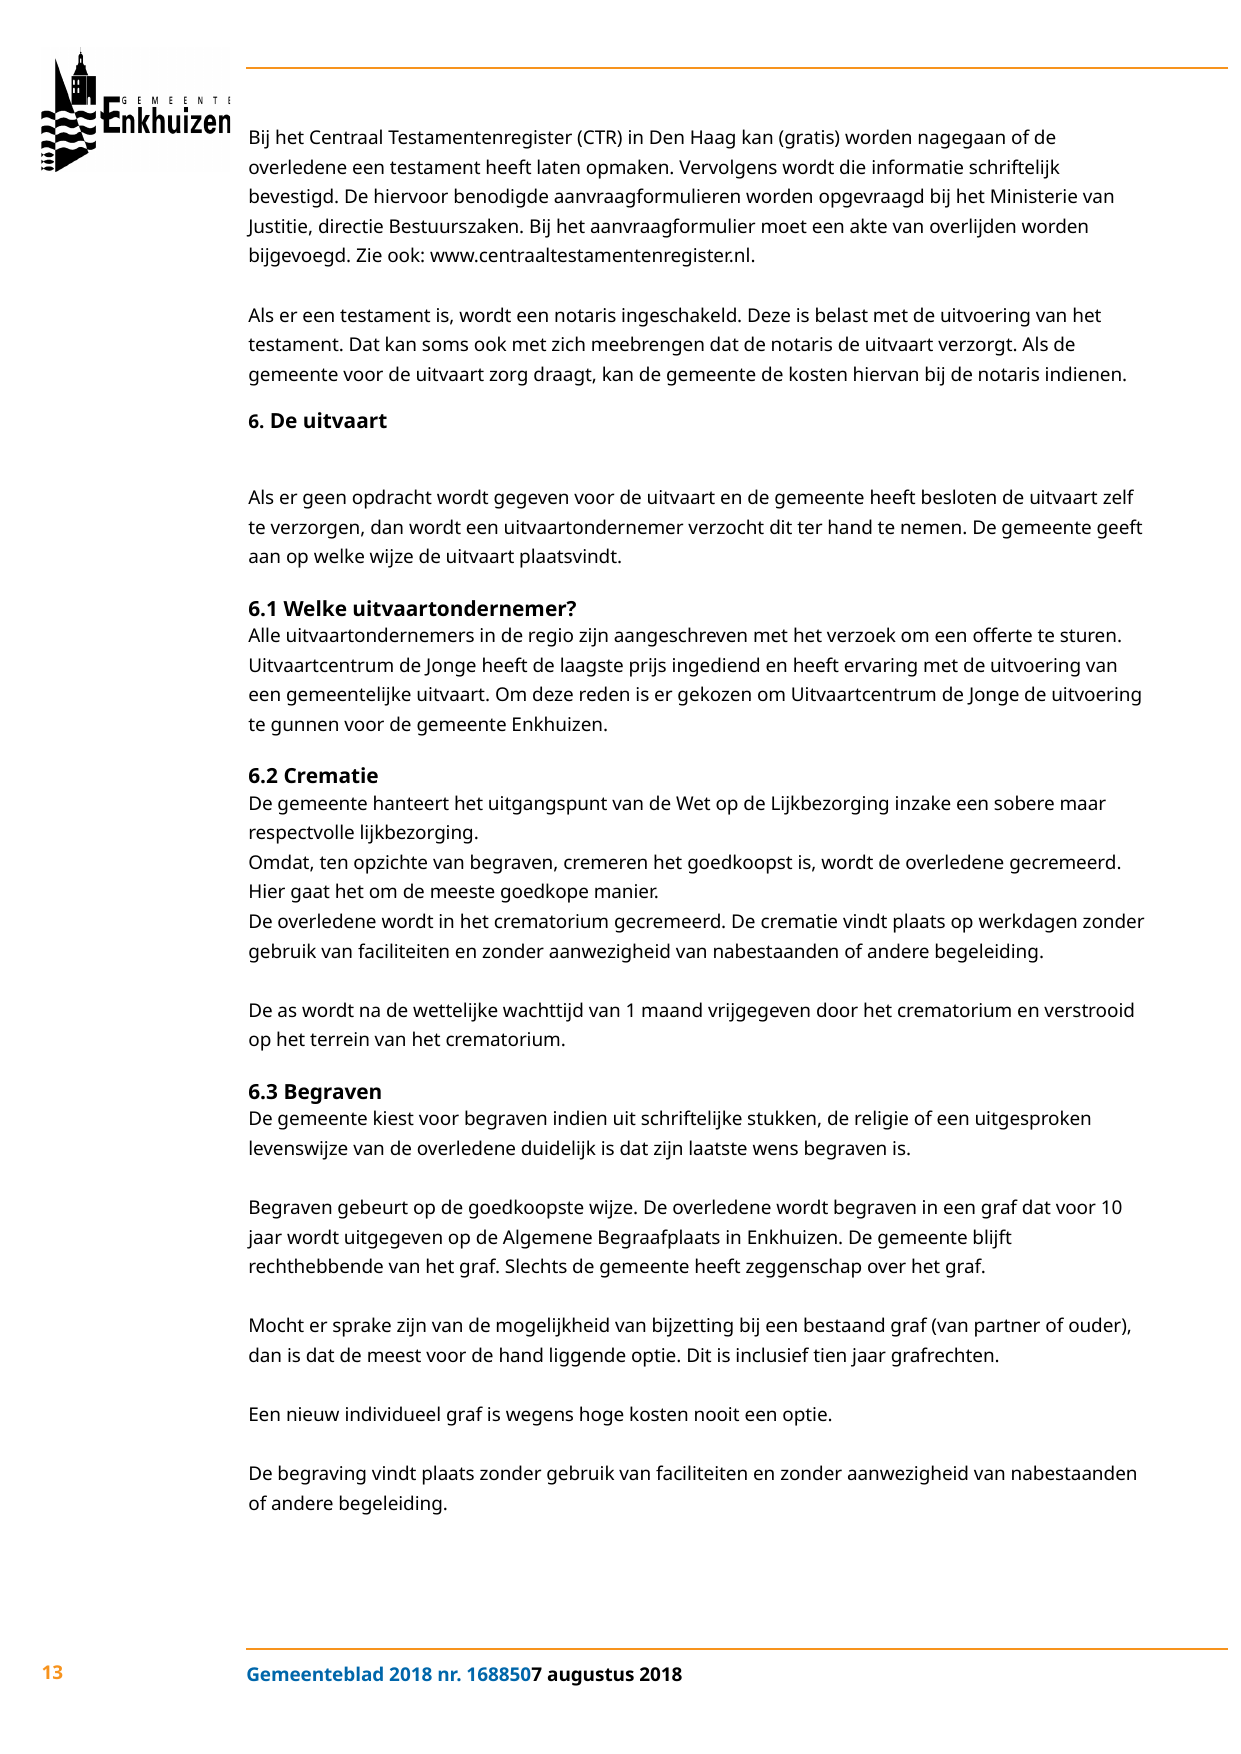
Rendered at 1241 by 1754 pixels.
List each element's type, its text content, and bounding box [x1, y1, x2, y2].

text 6.2 Crematie [248, 762, 1152, 790]
text 6.1 Welke uitvaartondernemer? [248, 594, 1152, 622]
text De begraving vindt plaats zonder gebruik van faciliteiten en zonder aanwezigheid van nabestaanden of andere begeleiding. [248, 1461, 1152, 1516]
text Bij het Centraal Testamentenregister (CTR) in Den Haag kan (gratis) worden nagegaan of de overledene een testament heeft laten opmaken. Vervolgens wordt die informatie schriftelijk bevestigd. De hiervoor benodigde aanvraagformulieren worden opgevraagd bij het Ministerie van Justitie, directie Bestuurszaken. Bij het aanvraagformulier moet een akte van overlijden worden bijgevoegd. Zie ook: www.centraaltestamentenregister.nl. [248, 124, 1152, 268]
text Uitvaartcentrum de Jonge heeft de laagste prijs ingediend en heeft ervaring met de uitvoering van een gemeentelijke uitvaart. Om deze reden is er gekozen om Uitvaartcentrum de Jonge de uitvoering te gunnen voor de gemeente Enkhuizen. [248, 652, 1152, 737]
text De overledene wordt in het crematorium gecremeerd. De crematie vindt plaats op werkdagen zonder gebruik van faciliteiten en zonder aanwezigheid van nabestaanden of andere begeleiding. [248, 908, 1152, 964]
text Als er een testament is, wordt een notaris ingeschakeld. Deze is belast met de uitvoering van het testament. Dat kan soms ook met zich meebrengen dat de notaris de uitvaart verzorgt. Als de gemeente voor de uitvaart zorg draagt, kan de gemeente de kosten hiervan bij de notaris indienen. [248, 302, 1152, 387]
text De as wordt na de wettelijke wachttijd van 1 maand vrijgegeven door het crematorium en verstrooid op het terrein van het crematorium. [248, 997, 1152, 1052]
text Omdat, ten opzichte van begraven, cremeren het goedkoopst is, wordt de overledene gecremeerd. Hier gaat het om de meeste goedkope manier. [248, 849, 1152, 904]
text 6.3 Begraven [248, 1077, 1152, 1106]
picture [41, 47, 231, 172]
text Als er geen opdracht wordt gegeven voor de uitvaart en de gemeente heeft besloten de uitvaart zelf te verzorgen, dan wordt een uitvaartondernemer verzocht dit ter hand te nemen. De gemeente geeft aan op welke wijze de uitvaart plaatsvindt. [248, 484, 1152, 569]
text Begraven gebeurt op de goedkoopste wijze. De overledene wordt begraven in een graf dat voor 10 jaar wordt uitgegeven op de Algemene Begraafplaats in Enkhuizen. De gemeente blijft rechthebbende van het graf. Slechts de gemeente heeft zeggenschap over het graf. [248, 1194, 1152, 1279]
text Alle uitvaartondernemers in de regio zijn aangeschreven met het verzoek om een offerte te sturen. [248, 622, 1152, 648]
text Mocht er sprake zijn van de mogelijkheid van bijzetting bij een bestaand graf (van partner of ouder), dan is dat de meest voor de hand liggende optie. Dit is inclusief tien jaar grafrechten. [248, 1313, 1152, 1368]
text De gemeente hanteert het uitgangspunt van de Wet op de Lijkbezorging inzake een sobere maar respectvolle lijkbezorging. [248, 790, 1152, 845]
text Een nieuw individueel graf is wegens hoge kosten nooit een optie. [248, 1401, 1152, 1427]
text 6. De uitvaart [248, 407, 1152, 435]
text De gemeente kiest voor begraven indien uit schriftelijke stukken, de religie of een uitgesproken levenswijze van de overledene duidelijk is dat zijn laatste wens begraven is. [248, 1106, 1152, 1161]
